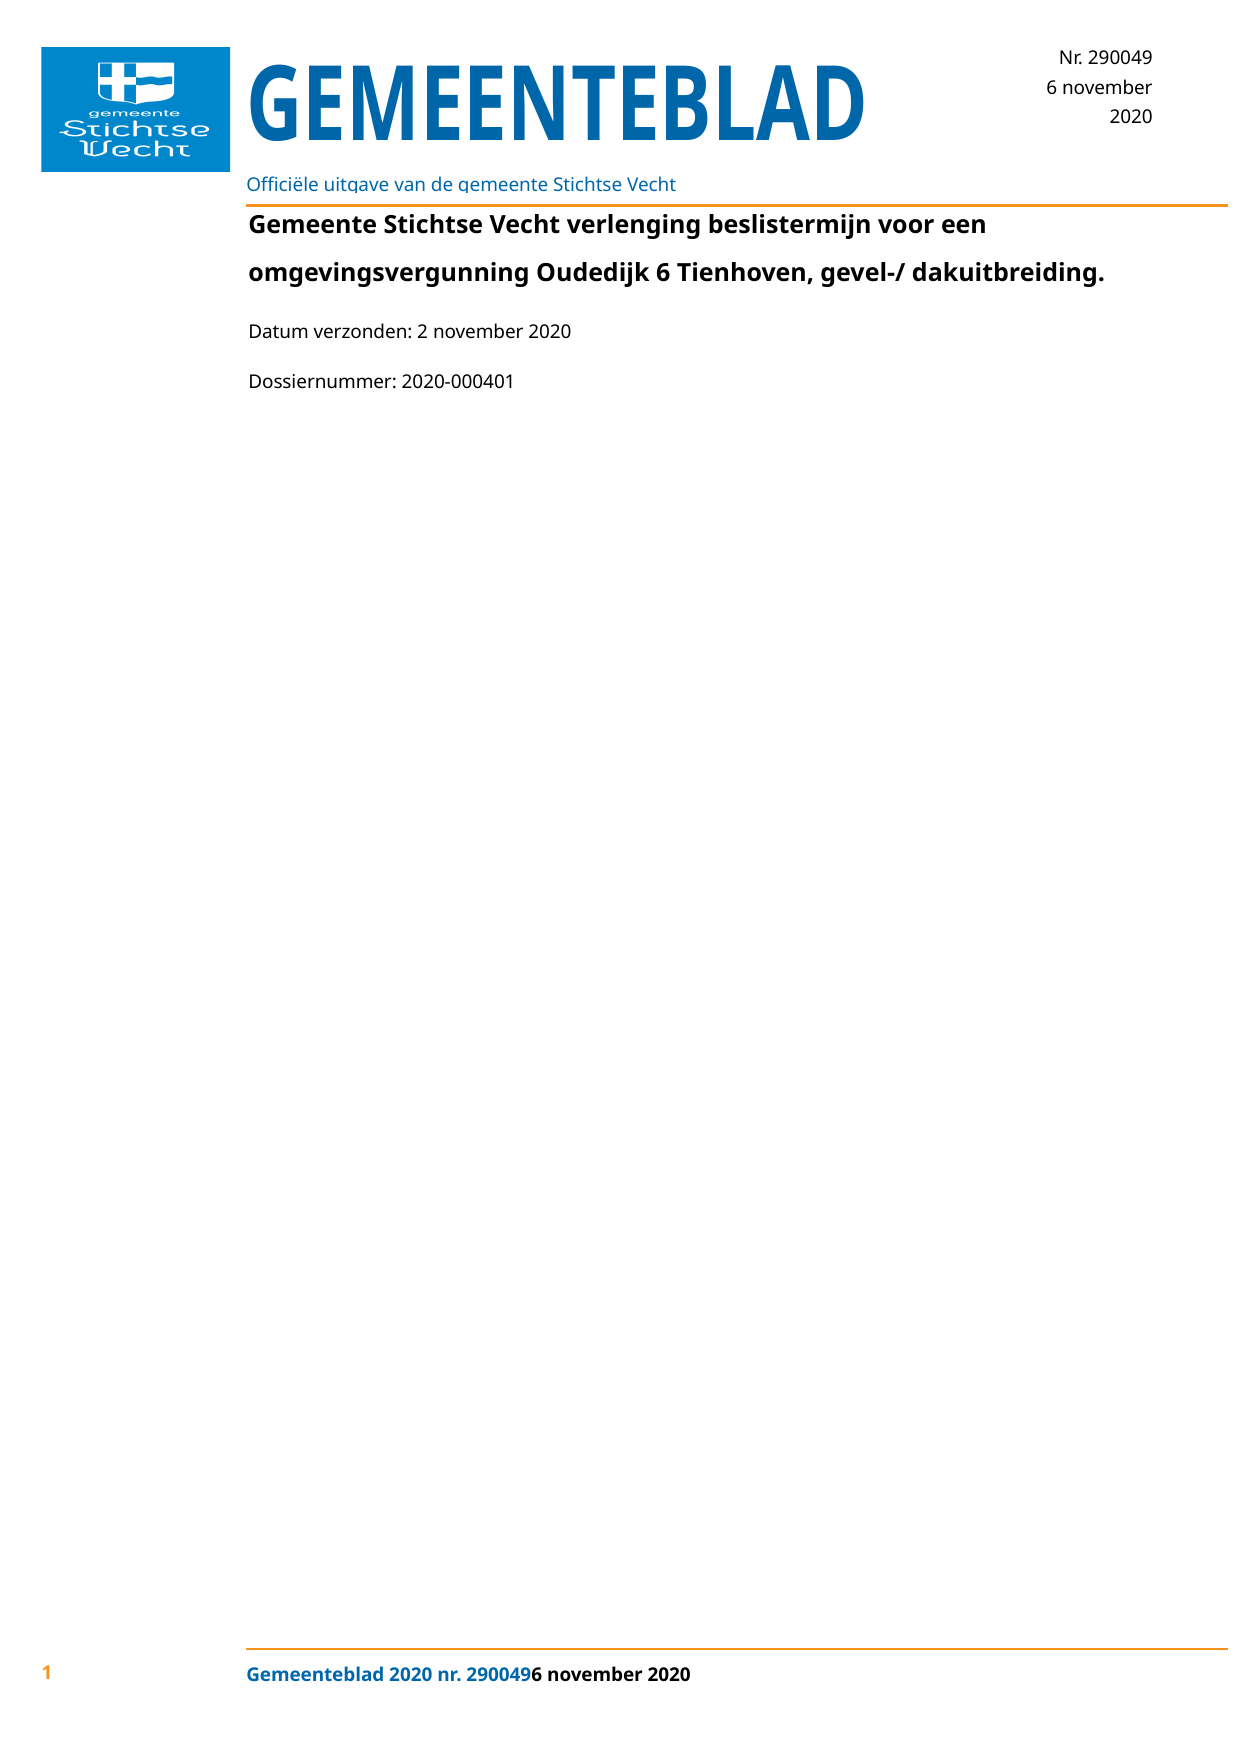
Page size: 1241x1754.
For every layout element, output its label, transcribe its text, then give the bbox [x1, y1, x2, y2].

picture [99, 63, 135, 101]
text Datum verzonden: 2 november 2020 [248, 318, 1152, 344]
picture [137, 63, 174, 103]
text Gemeente Stichtse Vecht verlenging beslistermijn voor een omgevingsvergunning Oudedijk 6 Tienhoven, gevel-/ dakuitbreiding. [248, 207, 1152, 288]
text Dossiernummer: 2020-000401 [248, 368, 1152, 394]
